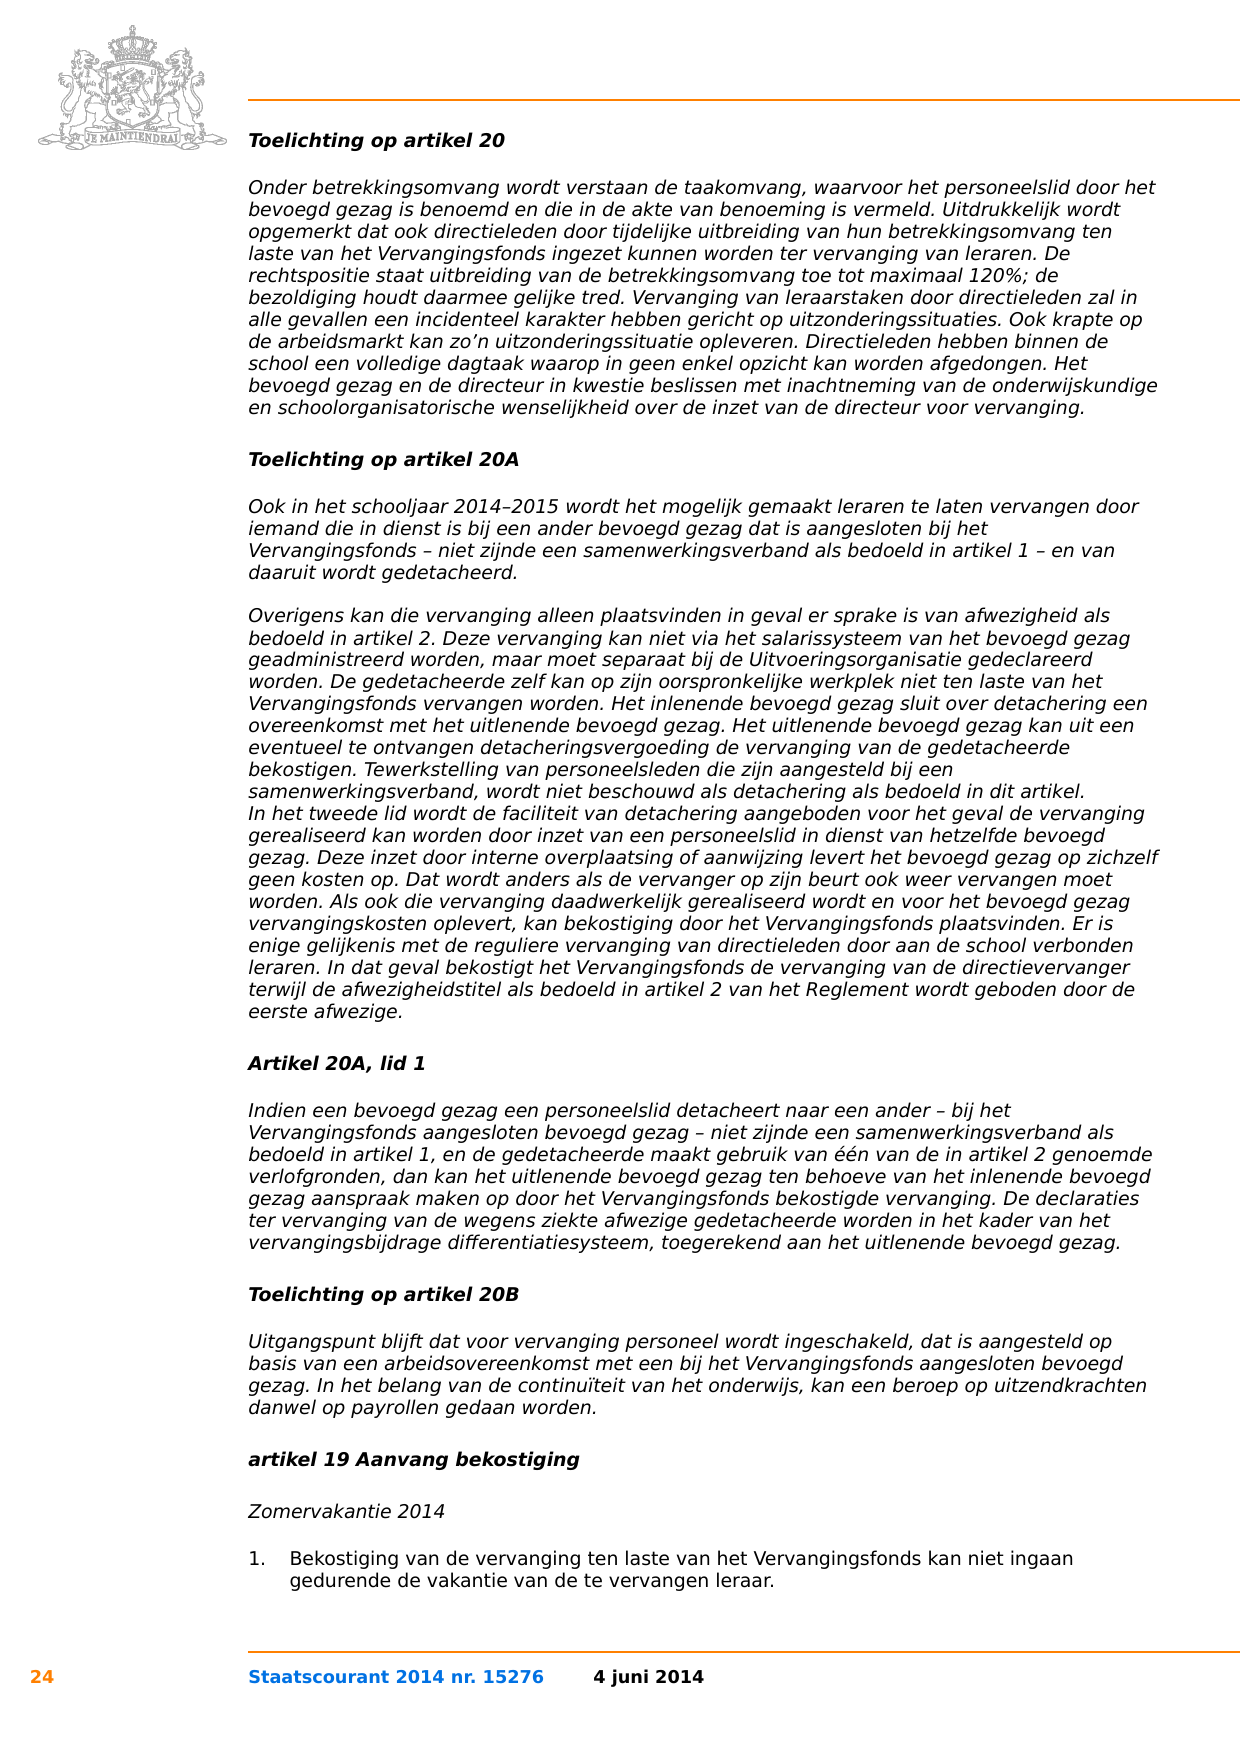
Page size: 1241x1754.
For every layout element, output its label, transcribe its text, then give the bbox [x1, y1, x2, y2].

subtitle Toelichting op artikel 20 [248, 130, 1163, 152]
text Ook in het schooljaar 2014–2015 wordt het mogelijk gemaakt leraren te laten vervangen door iemand die in dienst is bij een ander bevoegd gezag dat is aangesloten bij het Vervangingsfonds – niet zijnde een samenwerkingsverband als bedoeld in artikel 1 – en van daaruit wordt gedetacheerd. [248, 496, 1163, 583]
text Indien een bevoegd gezag een personeelslid detacheert naar een ander – bij het Vervangingsfonds aangesloten bevoegd gezag – niet zijnde een samenwerkingsverband als bedoeld in artikel 1, en de gedetacheerde maakt gebruik van één van de in artikel 2 genoemde verlofgronden, dan kan het uitlenende bevoegd gezag ten behoeve van het inlenende bevoegd gezag aanspraak maken op door het Vervangingsfonds bekostigde vervanging. De declaraties ter vervanging van de wegens ziekte afwezige gedetacheerde worden in het kader van het vervangingsbijdrage differentiatiesysteem, toegerekend aan het uitlenende bevoegd gezag. [248, 1100, 1163, 1254]
subtitle Toelichting op artikel 20A [248, 449, 1163, 471]
text Overigens kan die vervanging alleen plaatsvinden in geval er sprake is van afwezigheid als bedoeld in artikel 2. Deze vervanging kan niet via het salarissysteem van het bevoegd gezag geadministreerd worden, maar moet separaat bij de Uitvoeringsorganisatie gedeclareerd worden. De gedetacheerde zelf kan op zijn oorspronkelijke werkplek niet ten laste van het Vervangingsfonds vervangen worden. Het inlenende bevoegd gezag sluit over detachering een overeenkomst met het uitlenende bevoegd gezag. Het uitlenende bevoegd gezag kan uit een eventueel te ontvangen detacheringsvergoeding de vervanging van de gedetacheerde bekostigen. Tewerkstelling van personeelsleden die zijn aangesteld bij een samenwerkingsverband, wordt niet beschouwd als detachering als bedoeld in dit artikel. [248, 605, 1163, 803]
picture [38, 25, 227, 150]
subtitle Artikel 20A, lid 1 [248, 1053, 1163, 1075]
text Uitgangspunt blijft dat voor vervanging personeel wordt ingeschakeld, dat is aangesteld op basis van een arbeidsovereenkomst met een bij het Vervangingsfonds aangesloten bevoegd gezag. In het belang van de continuïteit van het onderwijs, kan een beroep op uitzendkrachten danwel op payrollen gedaan worden. [248, 1331, 1163, 1419]
text 1. Bekostiging van de vervanging ten laste van het Vervangingsfonds kan niet ingaan gedurende de vakantie van de te vervangen leraar. [248, 1548, 1163, 1592]
text In het tweede lid wordt de faciliteit van detachering aangeboden voor het geval de vervanging gerealiseerd kan worden door inzet van een personeelslid in dienst van hetzelfde bevoegd gezag. Deze inzet door interne overplaatsing of aanwijzing levert het bevoegd gezag op zichzelf geen kosten op. Dat wordt anders als de vervanger op zijn beurt ook weer vervangen moet worden. Als ook die vervanging daadwerkelijk gerealiseerd wordt en voor het bevoegd gezag vervangingskosten oplevert, kan bekostiging door het Vervangingsfonds plaatsvinden. Er is enige gelijkenis met de reguliere vervanging van directieleden door aan de school verbonden leraren. In dat geval bekostigt het Vervangingsfonds de vervanging van de directievervanger terwijl de afwezigheidstitel als bedoeld in artikel 2 van het Reglement wordt geboden door de eerste afwezige. [248, 803, 1163, 1023]
subtitle Zomervakantie 2014 [248, 1501, 1163, 1523]
text Onder betrekkingsomvang wordt verstaan de taakomvang, waarvoor het personeelslid door het bevoegd gezag is benoemd en die in de akte van benoeming is vermeld. Uitdrukkelijk wordt opgemerkt dat ook directieleden door tijdelijke uitbreiding van hun betrekkingsomvang ten laste van het Vervangingsfonds ingezet kunnen worden ter vervanging van leraren. De rechtspositie staat uitbreiding van de betrekkingsomvang toe tot maximaal 120%; de bezoldiging houdt daarmee gelijke tred. Vervanging van leraarstaken door directieleden zal in alle gevallen een incidenteel karakter hebben gericht op uitzonderingssituaties. Ook krapte op de arbeidsmarkt kan zo’n uitzonderingssituatie opleveren. Directieleden hebben binnen de school een volledige dagtaak waarop in geen enkel opzicht kan worden afgedongen. Het bevoegd gezag en de directeur in kwestie beslissen met inachtneming van de onderwijskundige en schoolorganisatorische wenselijkheid over de inzet van de directeur voor vervanging. [248, 177, 1163, 419]
subtitle Toelichting op artikel 20B [248, 1284, 1163, 1306]
subtitle artikel 19 Aanvang bekostiging [248, 1449, 1163, 1471]
